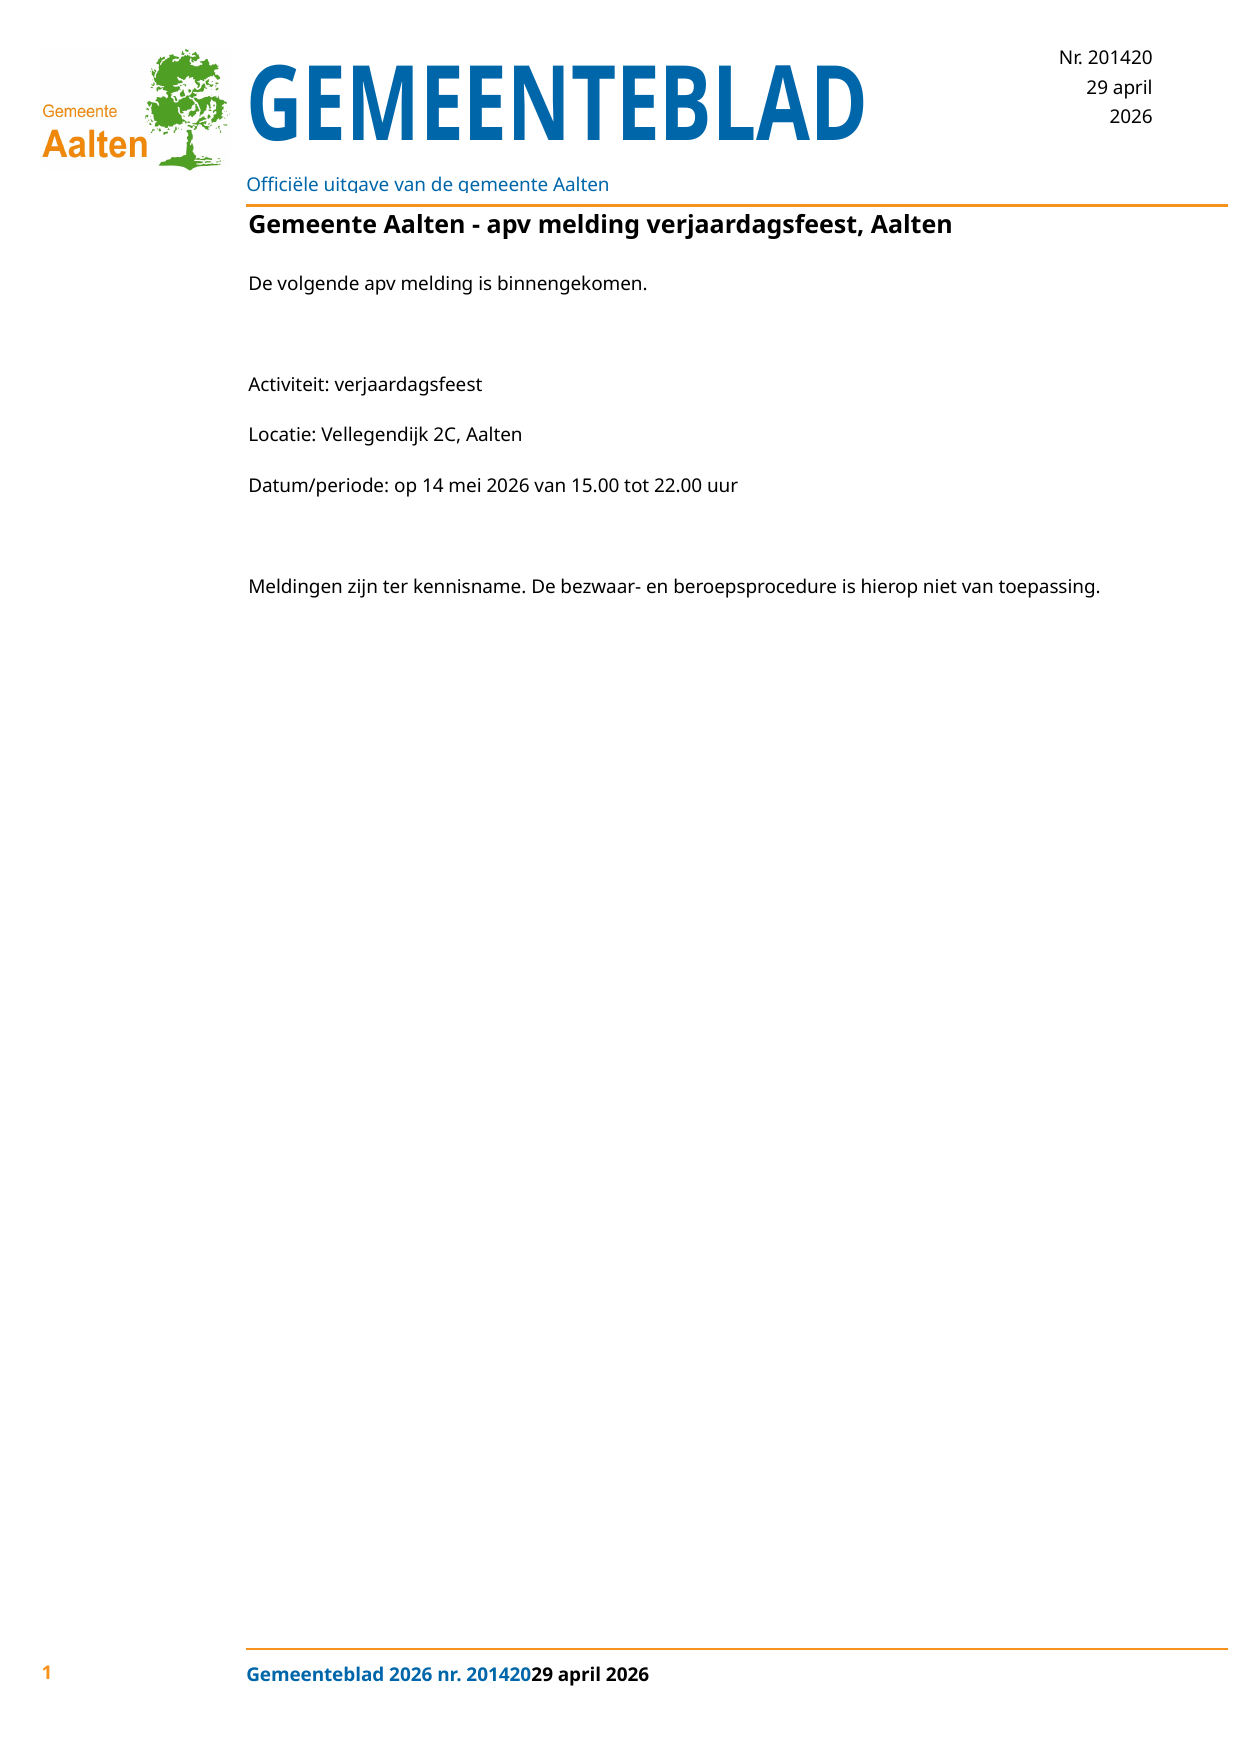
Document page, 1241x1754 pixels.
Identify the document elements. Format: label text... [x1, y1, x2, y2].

text Meldingen zijn ter kennisname. De bezwaar- en beroepsprocedure is hierop niet van toepassing. [248, 573, 1152, 598]
text Gemeente Aalten - apv melding verjaardagsfeest, Aalten [248, 207, 1152, 241]
text Datum/periode: op 14 mei 2026 van 15.00 tot 22.00 uur [248, 472, 1152, 498]
text Activiteit: verjaardagsfeest [248, 371, 1152, 397]
text De volgende apv melding is binnengekomen. [248, 270, 1152, 296]
text Locatie: Vellegendijk 2C, Aalten [248, 422, 1152, 447]
picture [41, 47, 231, 172]
